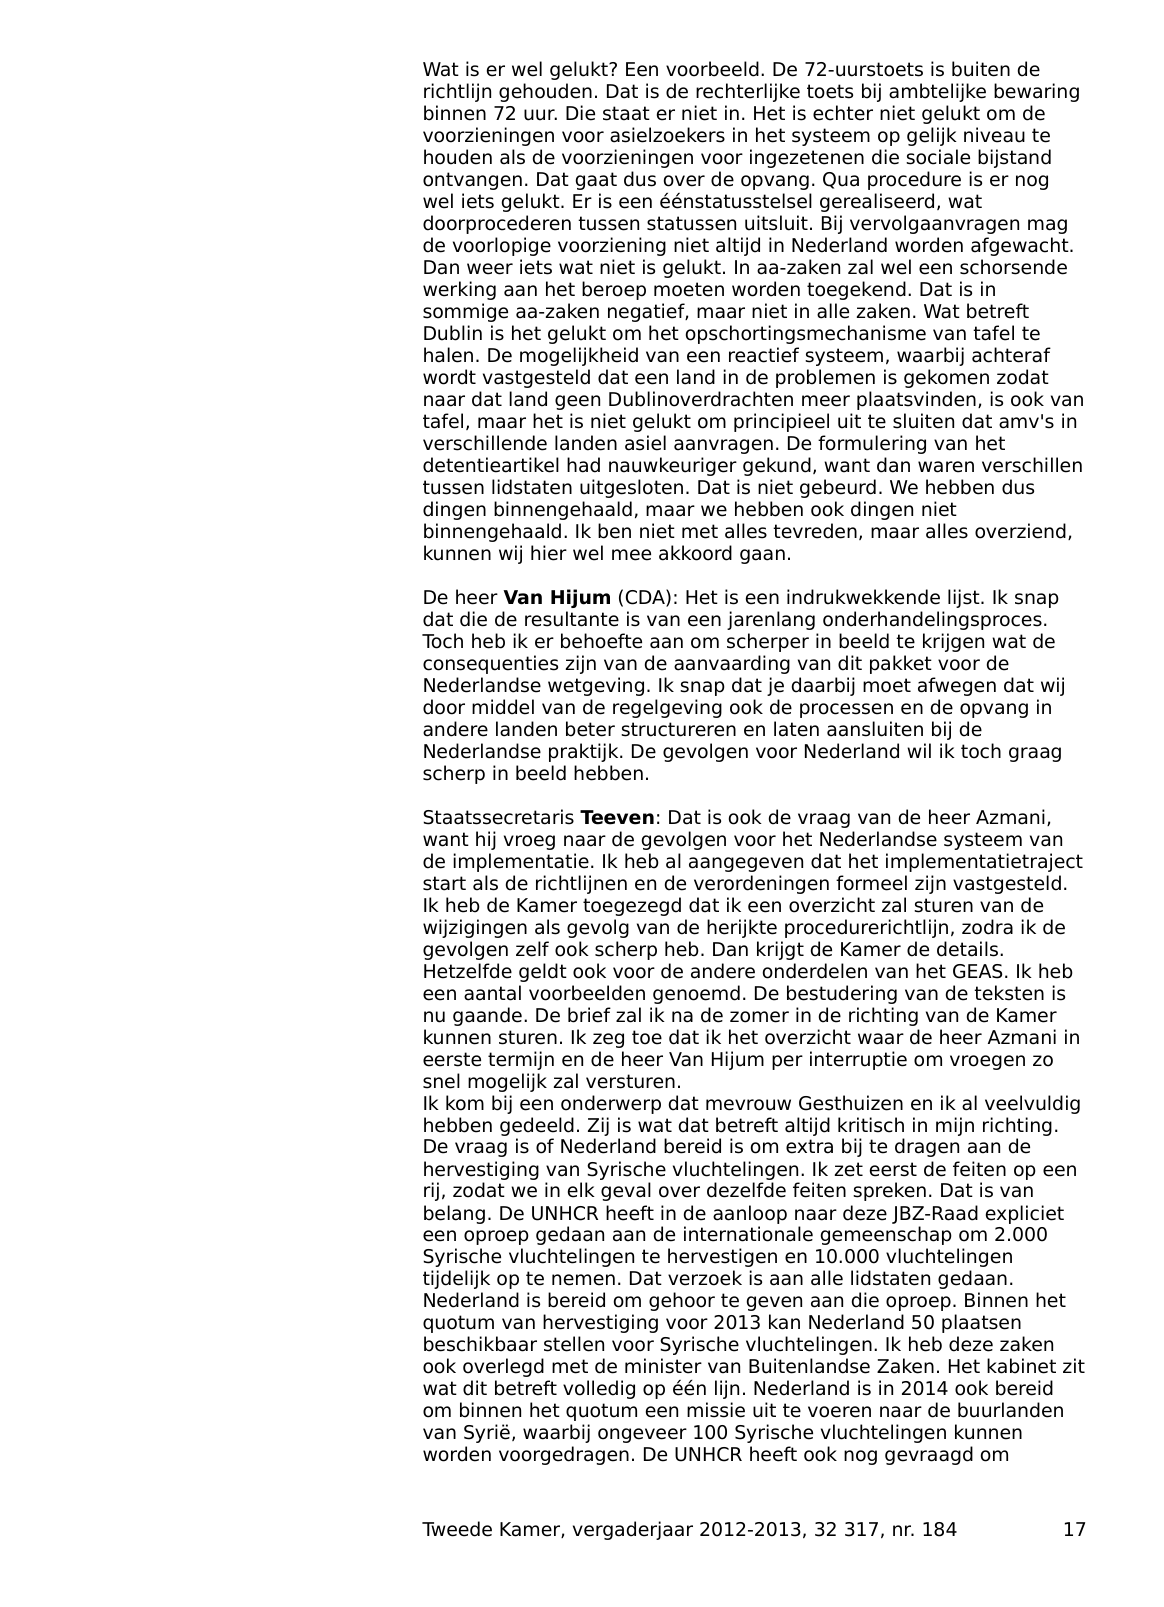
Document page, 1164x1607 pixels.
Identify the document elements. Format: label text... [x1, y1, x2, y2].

text De heer Van Hijum (CDA): Het is een indrukwekkende lijst. Ik snap dat die de resultante is van een jarenlang onderhandelingsproces. Toch heb ik er behoefte aan om scherper in beeld te krijgen wat de consequenties zijn van de aanvaarding van dit pakket voor de Nederlandse wetgeving. Ik snap dat je daarbij moet afwegen dat wij door middel van de regelgeving ook de processen en de opvang in andere landen beter structureren en laten aansluiten bij de Nederlandse praktijk. De gevolgen voor Nederland wil ik toch graag scherp in beeld hebben. [422, 587, 1087, 784]
text Ik kom bij een onderwerp dat mevrouw Gesthuizen en ik al veelvuldig hebben gedeeld. Zij is wat dat betreft altijd kritisch in mijn richting. De vraag is of Nederland bereid is om extra bij te dragen aan de hervestiging van Syrische vluchtelingen. Ik zet eerst de feiten op een rij, zodat we in elk geval over dezelfde feiten spreken. Dat is van belang. De UNHCR heeft in de aanloop naar deze JBZ-Raad expliciet een oproep gedaan aan de internationale gemeenschap om 2.000 Syrische vluchtelingen te hervestigen en 10.000 vluchtelingen tijdelijk op te nemen. Dat verzoek is aan alle lidstaten gedaan. Nederland is bereid om gehoor te geven aan die oproep. Binnen het quotum van hervestiging voor 2013 kan Nederland 50 plaatsen beschikbaar stellen voor Syrische vluchtelingen. Ik heb deze zaken ook overlegd met de minister van Buitenlandse Zaken. Het kabinet zit wat dit betreft volledig op één lijn. Nederland is in 2014 ook bereid om binnen het quotum een missie uit te voeren naar de buurlanden van Syrië, waarbij ongeveer 100 Syrische vluchtelingen kunnen worden voorgedragen. De UNHCR heeft ook nog gevraagd om [422, 1092, 1087, 1466]
text Staatssecretaris Teeven: Dat is ook de vraag van de heer Azmani, want hij vroeg naar de gevolgen voor het Nederlandse systeem van de implementatie. Ik heb al aangegeven dat het implementatietraject start als de richtlijnen en de verordeningen formeel zijn vastgesteld. Ik heb de Kamer toegezegd dat ik een overzicht zal sturen van de wijzigingen als gevolg van de herijkte procedurerichtlijn, zodra ik de gevolgen zelf ook scherp heb. Dan krijgt de Kamer de details. Hetzelfde geldt ook voor de andere onderdelen van het GEAS. Ik heb een aantal voorbeelden genoemd. De bestudering van de teksten is nu gaande. De brief zal ik na de zomer in de richting van de Kamer kunnen sturen. Ik zeg toe dat ik het overzicht waar de heer Azmani in eerste termijn en de heer Van Hijum per interruptie om vroegen zo snel mogelijk zal versturen. [422, 807, 1087, 1092]
text Wat is er wel gelukt? Een voorbeeld. De 72-uurstoets is buiten de richtlijn gehouden. Dat is de rechterlijke toets bij ambtelijke bewaring binnen 72 uur. Die staat er niet in. Het is echter niet gelukt om de voorzieningen voor asielzoekers in het systeem op gelijk niveau te houden als de voorzieningen voor ingezetenen die sociale bijstand ontvangen. Dat gaat dus over de opvang. Qua procedure is er nog wel iets gelukt. Er is een éénstatusstelsel gerealiseerd, wat doorprocederen tussen statussen uitsluit. Bij vervolgaanvragen mag de voorlopige voorziening niet altijd in Nederland worden afgewacht. Dan weer iets wat niet is gelukt. In aa-zaken zal wel een schorsende werking aan het beroep moeten worden toegekend. Dat is in sommige aa-zaken negatief, maar niet in alle zaken. Wat betreft Dublin is het gelukt om het opschortingsmechanisme van tafel te halen. De mogelijkheid van een reactief systeem, waarbij achteraf wordt vastgesteld dat een land in de problemen is gekomen zodat naar dat land geen Dublinoverdrachten meer plaatsvinden, is ook van tafel, maar het is niet gelukt om principieel uit te sluiten dat amv's in verschillende landen asiel aanvragen. De formulering van het detentieartikel had nauwkeuriger gekund, want dan waren verschillen tussen lidstaten uitgesloten. Dat is niet gebeurd. We hebben dus dingen binnengehaald, maar we hebben ook dingen niet binnengehaald. Ik ben niet met alles tevreden, maar alles overziend, kunnen wij hier wel mee akkoord gaan. [422, 59, 1087, 564]
